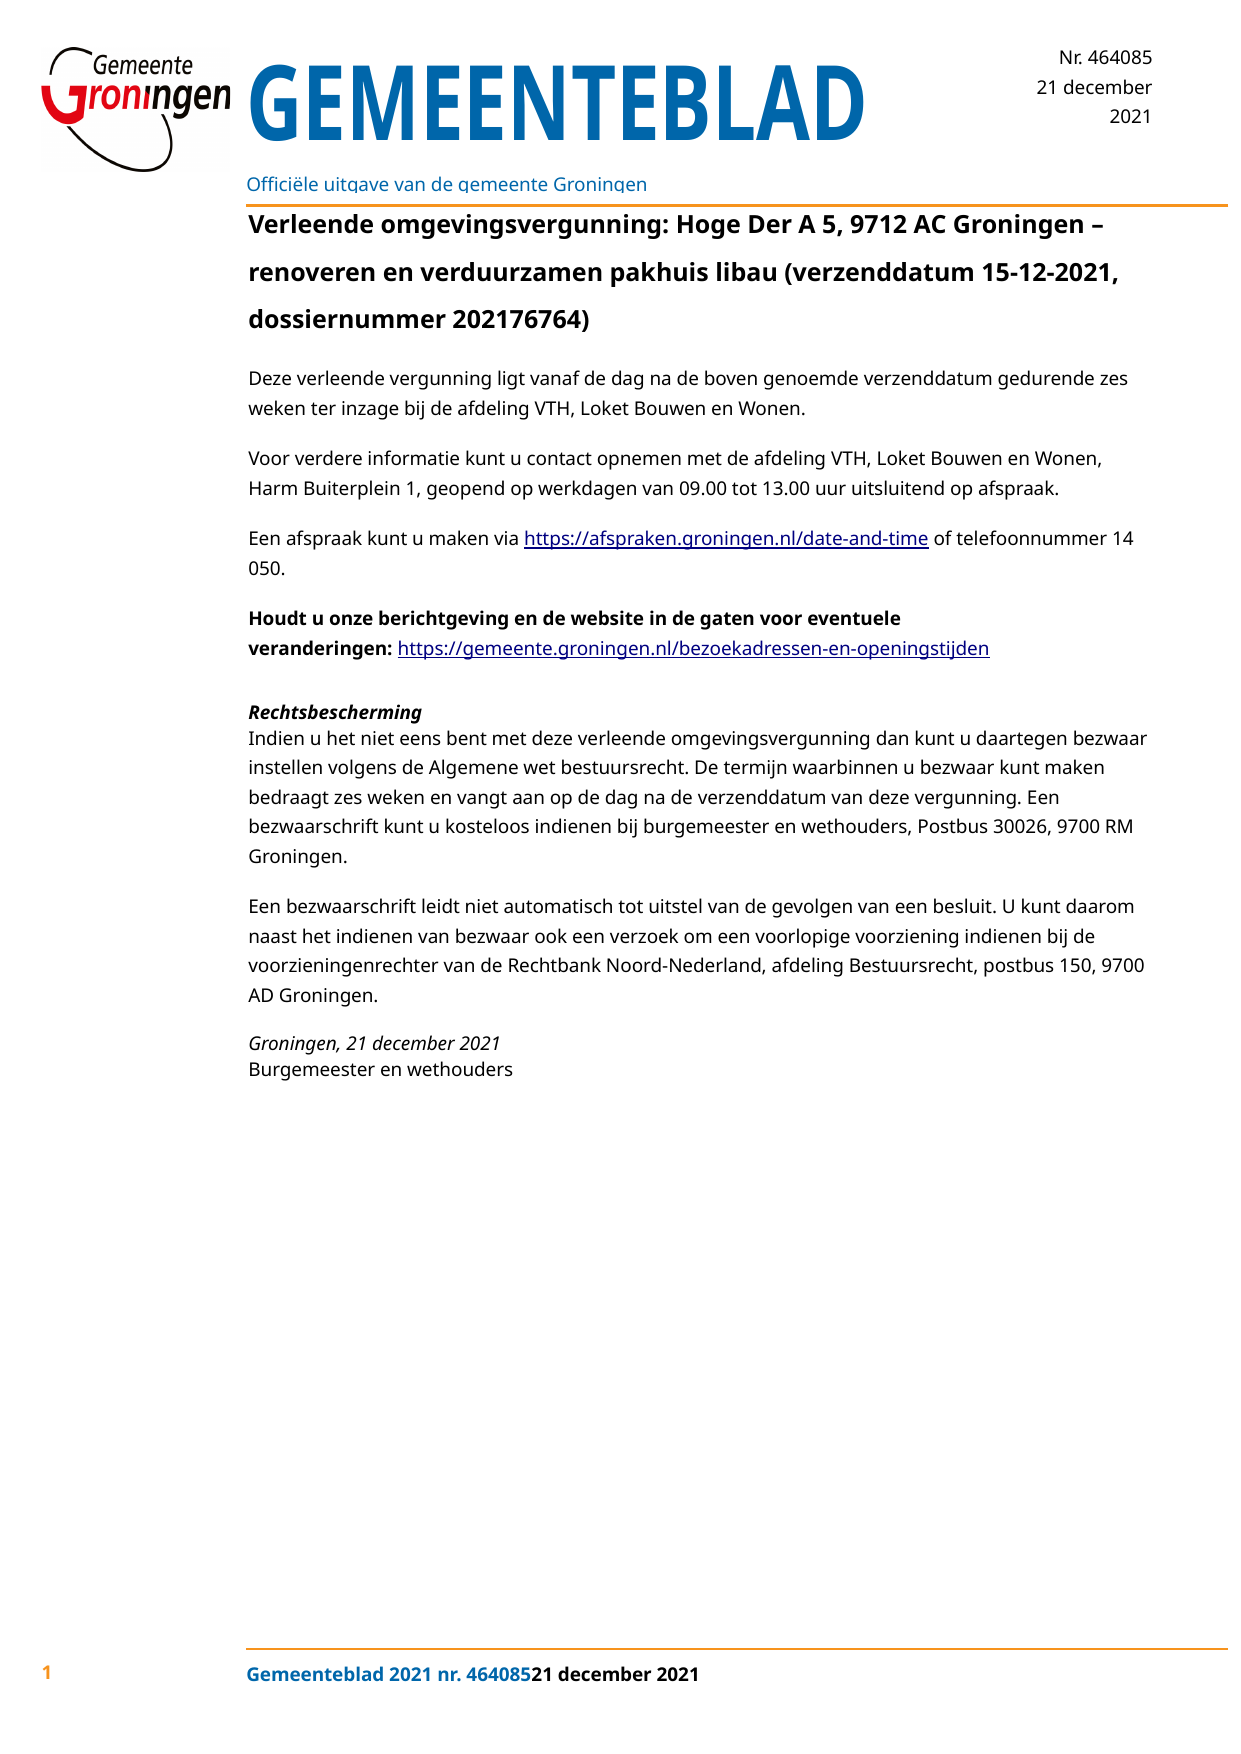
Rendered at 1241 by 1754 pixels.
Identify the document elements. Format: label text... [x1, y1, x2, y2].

text Een bezwaarschrift leidt niet automatisch tot uitstel van de gevolgen van een besluit. U kunt daarom naast het indienen van bezwaar ook een verzoek om een voorlopige voorziening indienen bij de voorzieningenrechter van de Rechtbank Noord-Nederland, afdeling Bestuursrecht, postbus 150, 9700 AD Groningen. [248, 893, 1152, 1008]
text Voor verdere informatie kunt u contact opnemen met de afdeling VTH, Loket Bouwen en Wonen, Harm Buiterplein 1, geopend op werkdagen van 09.00 tot 13.00 uur uitsluitend op afspraak. [248, 446, 1152, 501]
text Deze verleende vergunning ligt vanaf de dag na de boven genoemde verzenddatum gedurende zes weken ter inzage bij de afdeling VTH, Loket Bouwen en Wonen. [248, 366, 1152, 421]
text Houdt u onze berichtgeving en de website in de gaten voor eventuele veranderingen: https://gemeente.groningen.nl/bezoekadressen-en-openingstijden [248, 606, 1152, 661]
text Een afspraak kunt u maken via https://afspraken.groningen.nl/date-and-time of telefoonnummer 14 050. [248, 526, 1152, 581]
text Verleende omgevingsvergunning: Hoge Der A 5, 9712 AC Groningen – renoveren en verduurzamen pakhuis libau (verzenddatum 15-12-2021, dossiernummer 202176764) [248, 207, 1152, 336]
picture [41, 47, 231, 172]
text Indien u het niet eens bent met deze verleende omgevingsvergunning dan kunt u daartegen bezwaar instellen volgens de Algemene wet bestuursrecht. De termijn waarbinnen u bezwaar kunt maken bedraagt zes weken en vangt aan op de dag na de verzenddatum van deze vergunning. Een bezwaarschrift kunt u kosteloos indienen bij burgemeester en wethouders, Postbus 30026, 9700 RM Groningen. [248, 725, 1152, 869]
text Burgemeester en wethouders [248, 1056, 1152, 1082]
text Groningen, 21 december 2021 [248, 1030, 1152, 1056]
text Rechtsbescherming [248, 699, 1152, 725]
